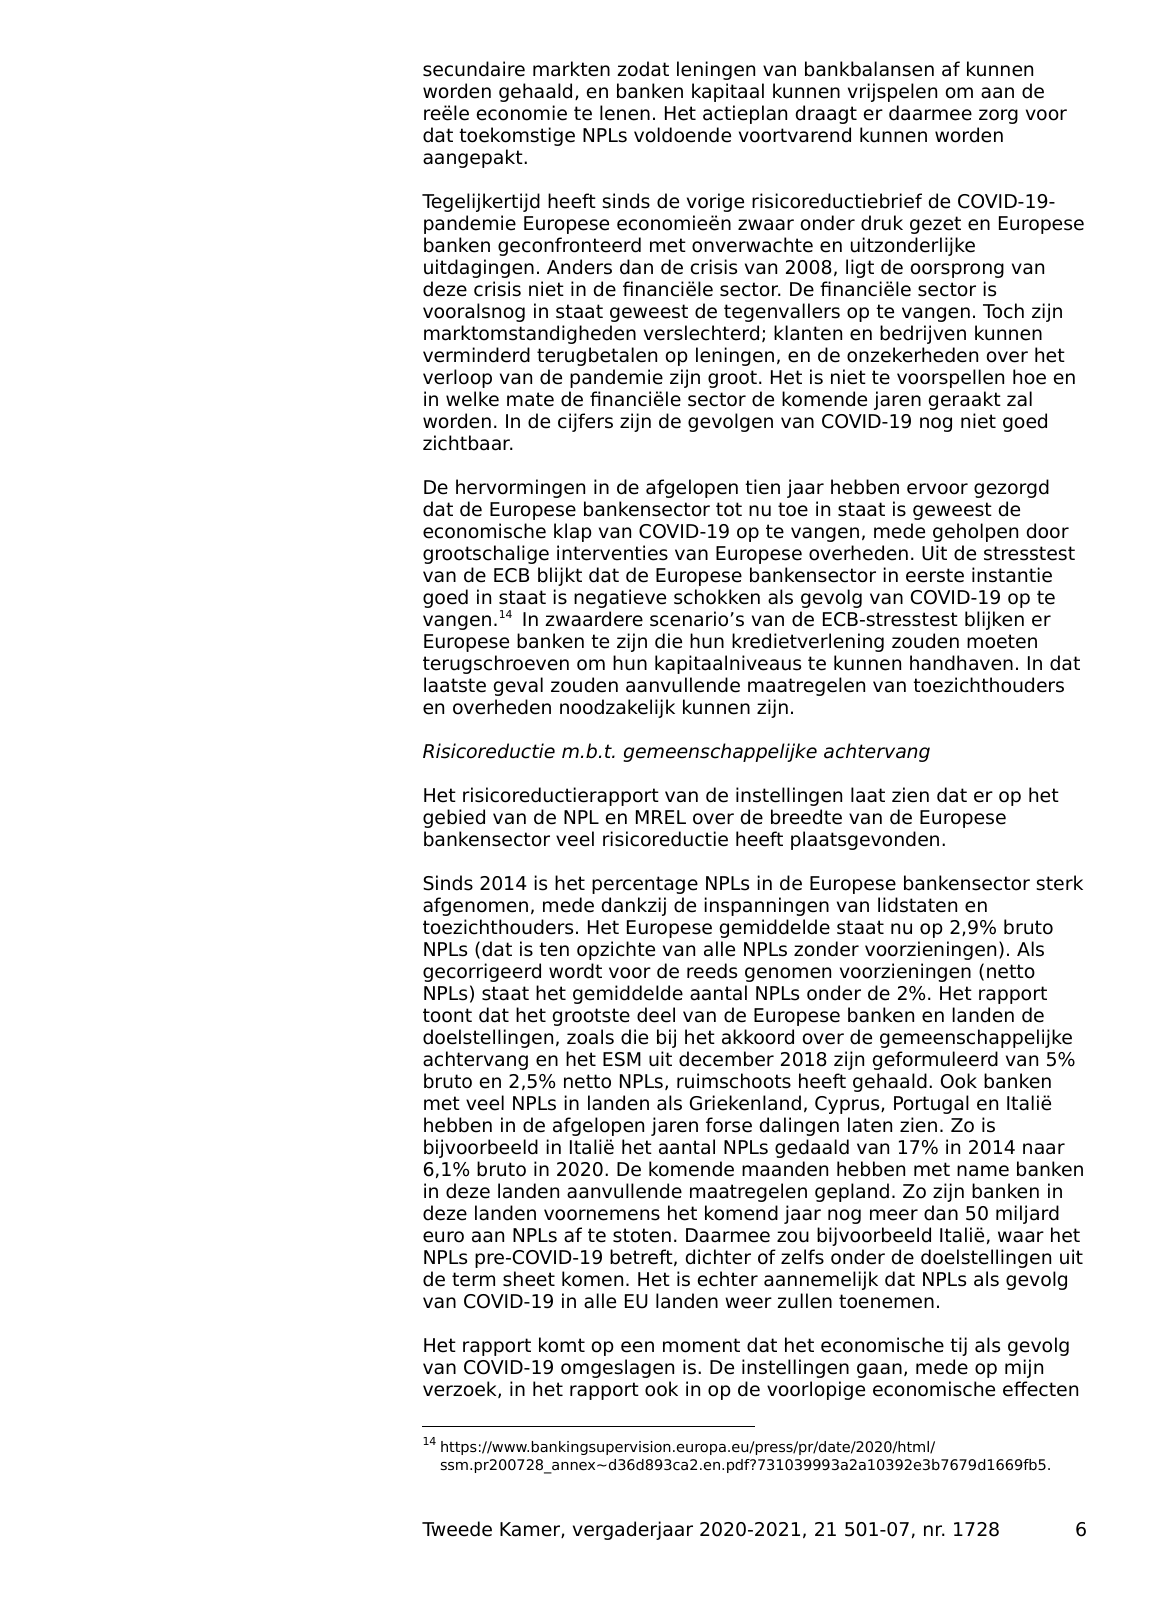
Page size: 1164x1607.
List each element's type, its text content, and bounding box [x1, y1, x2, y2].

subtitle Risicoreductie m.b.t. gemeenschappelijke achtervang [422, 741, 1087, 763]
text secundaire markten zodat leningen van bankbalansen af kunnen worden gehaald, en banken kapitaal kunnen vrijspelen om aan de reële economie te lenen. Het actieplan draagt er daarmee zorg voor dat toekomstige NPLs voldoende voortvarend kunnen worden aangepakt. [422, 59, 1087, 169]
text Sinds 2014 is het percentage NPLs in de Europese bankensector sterk afgenomen, mede dankzij de inspanningen van lidstaten en toezichthouders. Het Europese gemiddelde staat nu op 2,9% bruto NPLs (dat is ten opzichte van alle NPLs zonder voorzieningen). Als gecorrigeerd wordt voor de reeds genomen voorzieningen (netto NPLs) staat het gemiddelde aantal NPLs onder de 2%. Het rapport toont dat het grootste deel van de Europese banken en landen de doelstellingen, zoals die bij het akkoord over de gemeenschappelijke achtervang en het ESM uit december 2018 zijn geformuleerd van 5% bruto en 2,5% netto NPLs, ruimschoots heeft gehaald. Ook banken met veel NPLs in landen als Griekenland, Cyprus, Portugal en Italië hebben in de afgelopen jaren forse dalingen laten zien. Zo is bijvoorbeeld in Italië het aantal NPLs gedaald van 17% in 2014 naar 6,1% bruto in 2020. De komende maanden hebben met name banken in deze landen aanvullende maatregelen gepland. Zo zijn banken in deze landen voornemens het komend jaar nog meer dan 50 miljard euro aan NPLs af te stoten. Daarmee zou bijvoorbeeld Italië, waar het NPLs pre-COVID-19 betreft, dichter of zelfs onder de doelstellingen uit de term sheet komen. Het is echter aannemelijk dat NPLs als gevolg van COVID-19 in alle EU landen weer zullen toenemen. [422, 873, 1087, 1313]
text Tegelijkertijd heeft sinds de vorige risicoreductiebrief de COVID-19-pandemie Europese economieën zwaar onder druk gezet en Europese banken geconfronteerd met onverwachte en uitzonderlijke uitdagingen. Anders dan de crisis van 2008, ligt de oorsprong van deze crisis niet in de financiële sector. De financiële sector is vooralsnog in staat geweest de tegenvallers op te vangen. Toch zijn marktomstandigheden verslechterd; klanten en bedrijven kunnen verminderd terugbetalen op leningen, en de onzekerheden over het verloop van de pandemie zijn groot. Het is niet te voorspellen hoe en in welke mate de financiële sector de komende jaren geraakt zal worden. In de cijfers zijn de gevolgen van COVID-19 nog niet goed zichtbaar. [422, 191, 1087, 455]
text https://www.bankingsupervision.europa.eu/press/pr/date/2020/html/ssm.pr200728_annex~d36d893ca2.en.pdf?731039993a2a10392e3b7679d1669fb5. [422, 1435, 1087, 1474]
text Het risicoreductierapport van de instellingen laat zien dat er op het gebied van de NPL en MREL over de breedte van de Europese bankensector veel risicoreductie heeft plaatsgevonden. [422, 785, 1087, 851]
text De hervormingen in de afgelopen tien jaar hebben ervoor gezorgd dat de Europese bankensector tot nu toe in staat is geweest de economische klap van COVID-19 op te vangen, mede geholpen door grootschalige interventies van Europese overheden. Uit de stresstest van de ECB blijkt dat de Europese bankensector in eerste instantie goed in staat is negatieve schokken als gevolg van COVID-19 op te vangen. In zwaardere scenario’s van de ECB-stresstest blijken er Europese banken te zijn die hun kredietverlening zouden moeten terugschroeven om hun kapitaalniveaus te kunnen handhaven. In dat laatste geval zouden aanvullende maatregelen van toezichthouders en overheden noodzakelijk kunnen zijn. [422, 477, 1087, 719]
text Het rapport komt op een moment dat het economische tij als gevolg van COVID-19 omgeslagen is. De instellingen gaan, mede op mijn verzoek, in het rapport ook in op de voorlopige economische effecten [422, 1335, 1087, 1401]
